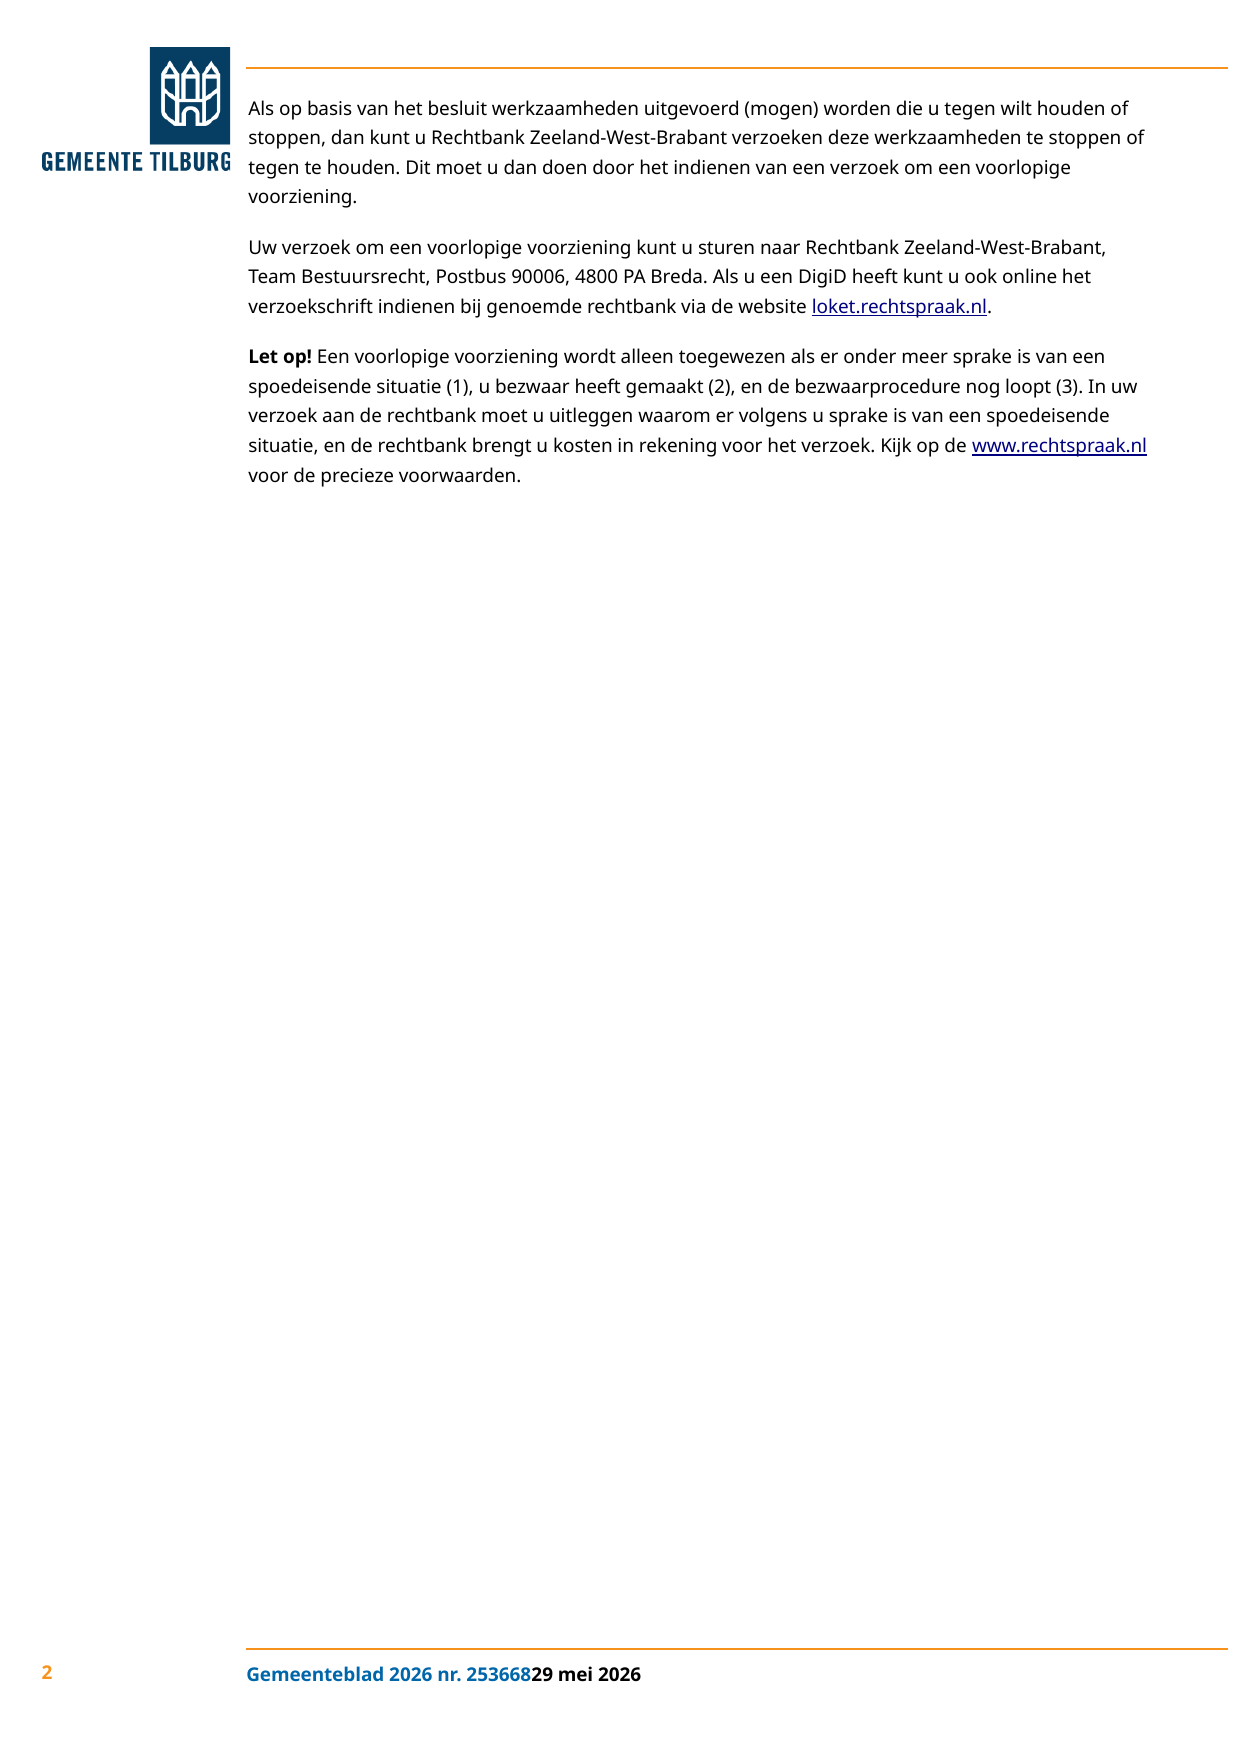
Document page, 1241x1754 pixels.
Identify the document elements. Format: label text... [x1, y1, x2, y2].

picture [41, 47, 231, 172]
text Als op basis van het besluit werkzaamheden uitgevoerd (mogen) worden die u tegen wilt houden of stoppen, dan kunt u Rechtbank Zeeland-West-Brabant verzoeken deze werkzaamheden te stoppen of tegen te houden. Dit moet u dan doen door het indienen van een verzoek om een voorlopige voorziening. [248, 95, 1152, 209]
text Uw verzoek om een voorlopige voorziening kunt u sturen naar Rechtbank Zeeland-West-Brabant, Team Bestuursrecht, Postbus 90006, 4800 PA Breda. Als u een DigiD heeft kunt u ook online het verzoekschrift indienen bij genoemde rechtbank via de website loket.rechtspraak.nl. [248, 234, 1152, 319]
text Let op! Een voorlopige voorziening wordt alleen toegewezen als er onder meer sprake is van een spoedeisende situatie (1), u bezwaar heeft gemaakt (2), en de bezwaarprocedure nog loopt (3). In uw verzoek aan de rechtbank moet u uitleggen waarom er volgens u sprake is van een spoedeisende situatie, en de rechtbank brengt u kosten in rekening voor het verzoek. Kijk op de www.rechtspraak.nl voor de precieze voorwaarden. [248, 343, 1152, 488]
